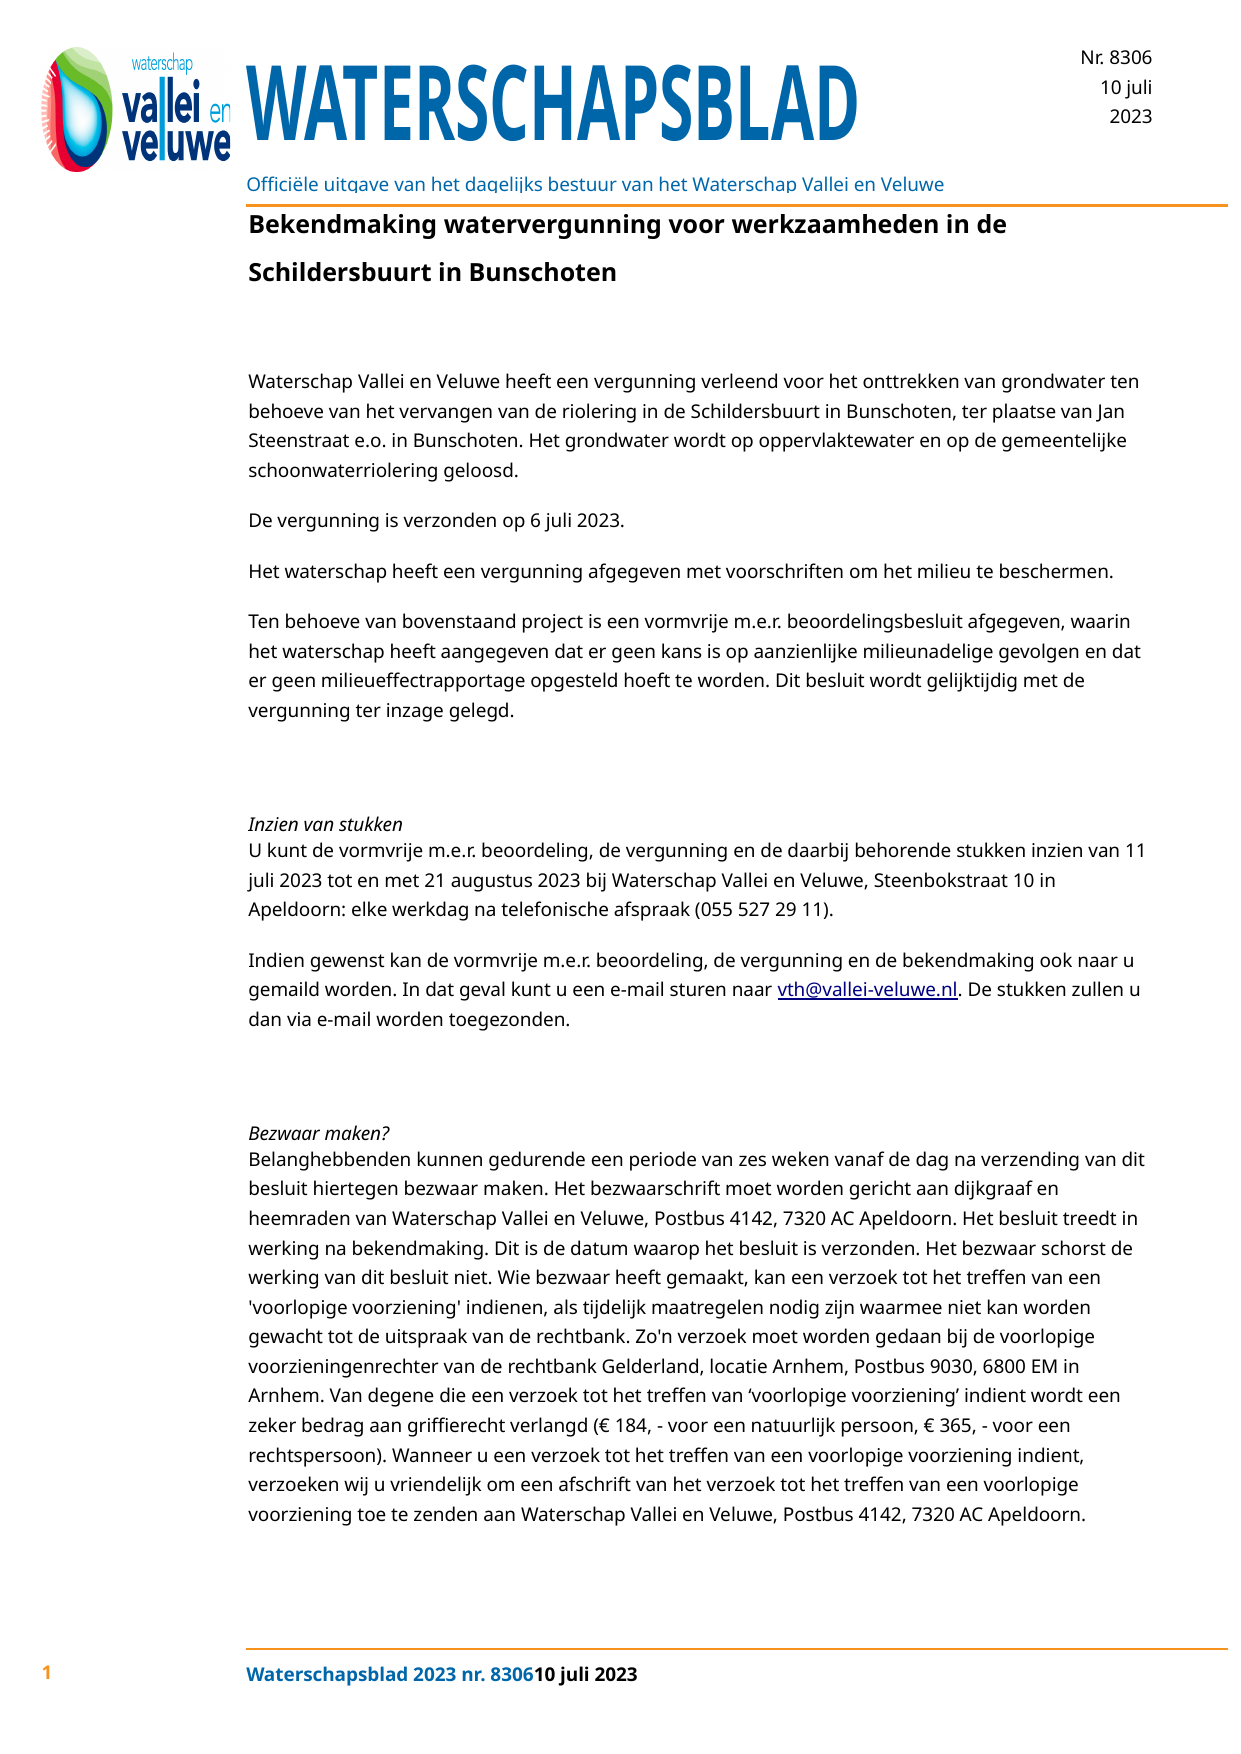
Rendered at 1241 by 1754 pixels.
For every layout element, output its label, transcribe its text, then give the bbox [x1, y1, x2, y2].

text Bekendmaking watervergunning voor werkzaamheden in de Schildersbuurt in Bunschoten [248, 207, 1152, 288]
text Indien gewenst kan de vormvrije m.e.r. beoordeling, de vergunning en de bekendmaking ook naar u gemaild worden. In dat geval kunt u een e-mail sturen naar vth@vallei-veluwe.nl. De stukken zullen u dan via e-mail worden toegezonden. [248, 947, 1152, 1032]
text Ten behoeve van bovenstaand project is een vormvrije m.e.r. beoordelingsbesluit afgegeven, waarin het waterschap heeft aangegeven dat er geen kans is op aanzienlijke milieunadelige gevolgen en dat er geen milieueffectrapportage opgesteld hoeft te worden. Dit besluit wordt gelijktijdig met de vergunning ter inzage gelegd. [248, 608, 1152, 723]
text Het waterschap heeft een vergunning afgegeven met voorschriften om het milieu te beschermen. [248, 558, 1152, 584]
text Bezwaar maken? [248, 1120, 1152, 1146]
text Belanghebbenden kunnen gedurende een periode van zes weken vanaf de dag na verzending van dit besluit hiertegen bezwaar maken. Het bezwaarschrift moet worden gericht aan dijkgraaf en heemraden van Waterschap Vallei en Veluwe, Postbus 4142, 7320 AC Apeldoorn. Het besluit treedt in werking na bekendmaking. Dit is de datum waarop het besluit is verzonden. Het bezwaar schorst de werking van dit besluit niet. Wie bezwaar heeft gemaakt, kan een verzoek tot het treffen van een 'voorlopige voorziening' indienen, als tijdelijk maatregelen nodig zijn waarmee niet kan worden gewacht tot de uitspraak van de rechtbank. Zo'n verzoek moet worden gedaan bij de voorlopige voorzieningenrechter van de rechtbank Gelderland, locatie Arnhem, Postbus 9030, 6800 EM in Arnhem. Van degene die een verzoek tot het treffen van ‘voorlopige voorziening’ indient wordt een zeker bedrag aan griffierecht verlangd (€ 184, - voor een natuurlijk persoon, € 365, - voor een rechtspersoon). Wanneer u een verzoek tot het treffen van een voorlopige voorziening indient, verzoeken wij u vriendelijk om een afschrift van het verzoek tot het treffen van een voorlopige voorziening toe te zenden aan Waterschap Vallei en Veluwe, Postbus 4142, 7320 AC Apeldoorn. [248, 1146, 1152, 1527]
text Inzien van stukken [248, 811, 1152, 837]
text U kunt de vormvrije m.e.r. beoordeling, de vergunning en de daarbij behorende stukken inzien van 11 juli 2023 tot en met 21 augustus 2023 bij Waterschap Vallei en Veluwe, Steenbokstraat 10 in Apeldoorn: elke werkdag na telefonische afspraak (055 527 29 11). [248, 837, 1152, 922]
text De vergunning is verzonden op 6 juli 2023. [248, 507, 1152, 533]
picture [41, 47, 231, 172]
text Waterschap Vallei en Veluwe heeft een vergunning verleend voor het onttrekken van grondwater ten behoeve van het vervangen van de riolering in de Schildersbuurt in Bunschoten, ter plaatse van Jan Steenstraat e.o. in Bunschoten. Het grondwater wordt op oppervlaktewater en op de gemeentelijke schoonwaterriolering geloosd. [248, 368, 1152, 483]
